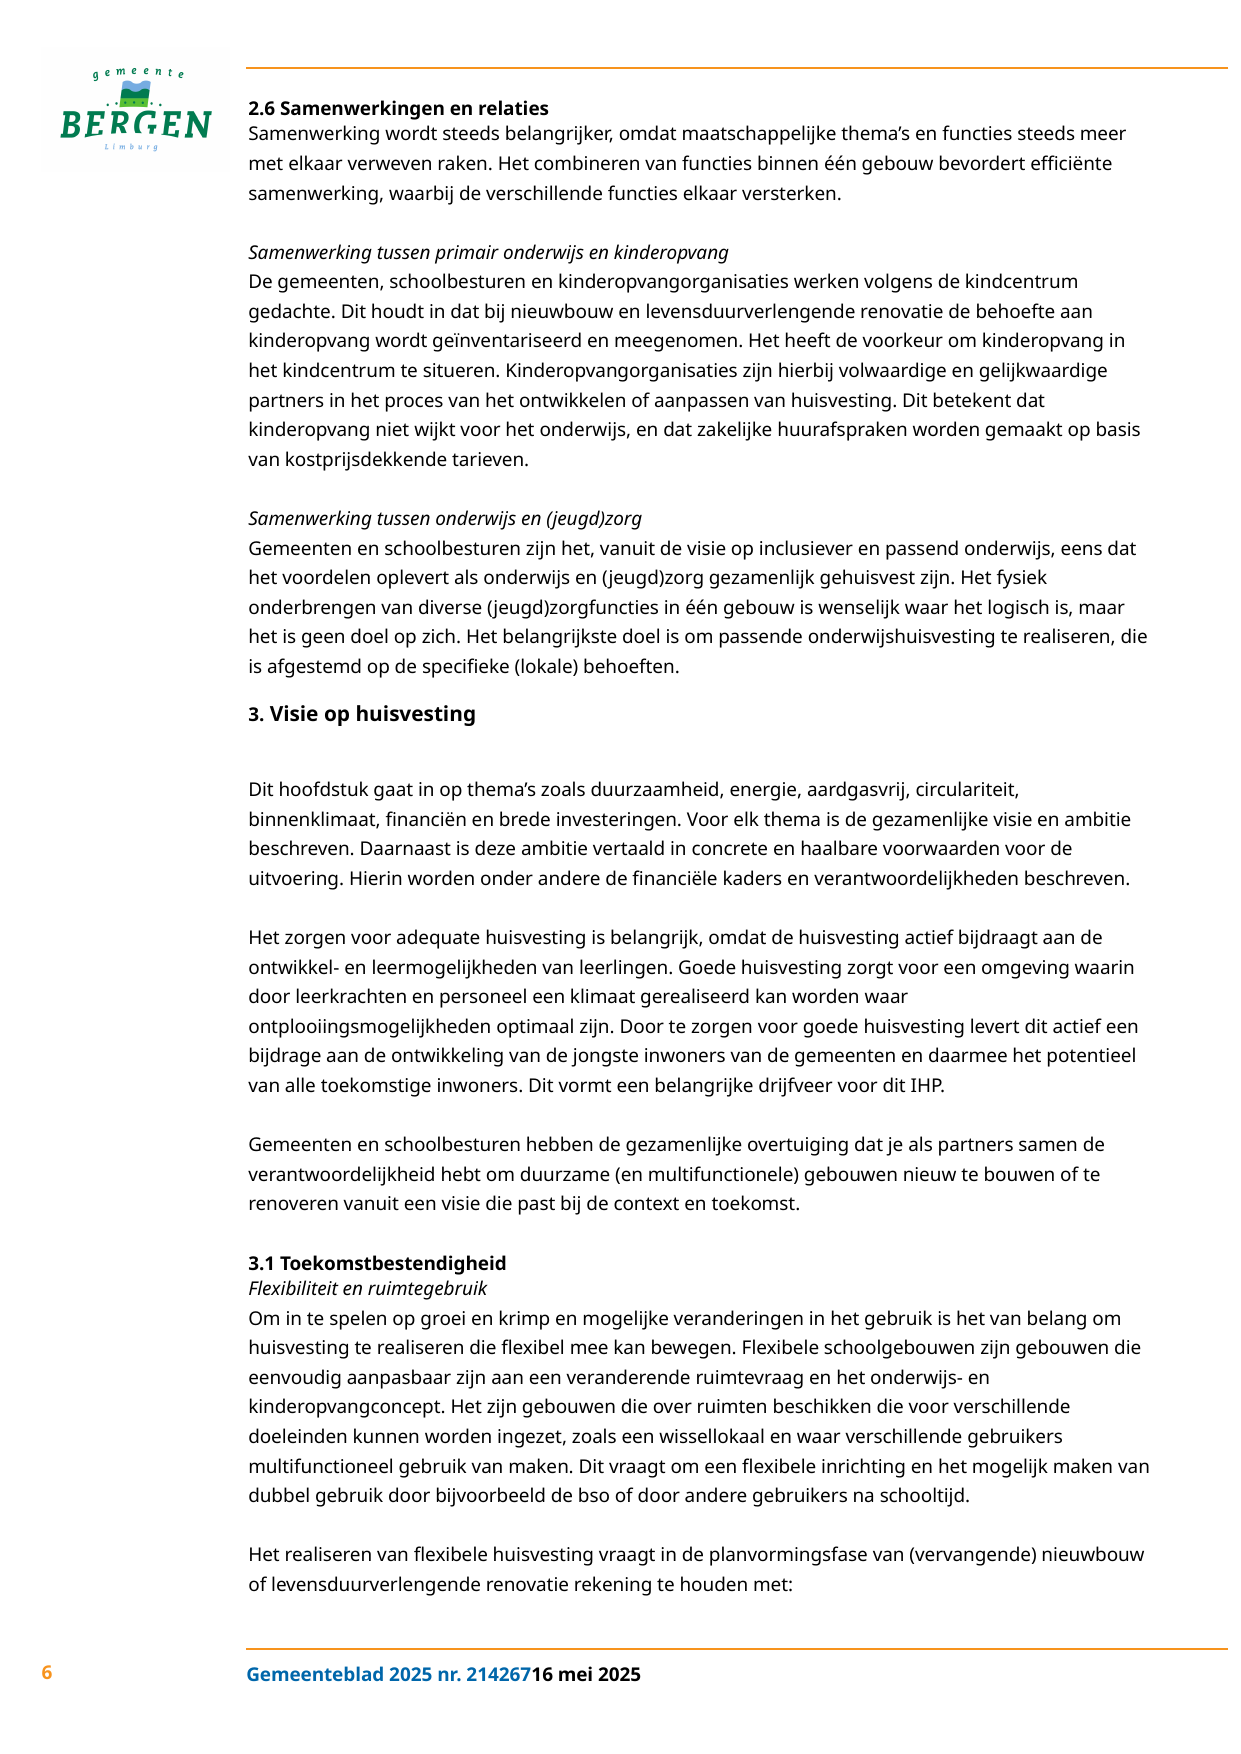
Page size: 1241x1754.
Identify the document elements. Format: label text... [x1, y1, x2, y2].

text Het zorgen voor adequate huisvesting is belangrijk, omdat de huisvesting actief bijdraagt aan de ontwikkel- en leermogelijkheden van leerlingen. Goede huisvesting zorgt voor een omgeving waarin door leerkrachten en personeel een klimaat gerealiseerd kan worden waar ontplooiingsmogelijkheden optimaal zijn. Door te zorgen voor goede huisvesting levert dit actief een bijdrage aan de ontwikkeling van de jongste inwoners van de gemeenten en daarmee het potentieel van alle toekomstige inwoners. Dit vormt een belangrijke drijfveer voor dit IHP. [248, 924, 1152, 1098]
text Gemeenten en schoolbesturen hebben de gezamenlijke overtuiging dat je als partners samen de verantwoordelijkheid hebt om duurzame (en multifunctionele) gebouwen nieuw te bouwen of te renoveren vanuit een visie die past bij de context en toekomst. [248, 1131, 1152, 1216]
text Flexibiliteit en ruimtegebruik [248, 1275, 1152, 1301]
text Gemeenten en schoolbesturen zijn het, vanuit de visie op inclusiever en passend onderwijs, eens dat het voordelen oplevert als onderwijs en (jeugd)zorg gezamenlijk gehuisvest zijn. Het fysiek onderbrengen van diverse (jeugd)zorgfuncties in één gebouw is wenselijk waar het logisch is, maar het is geen doel op zich. Het belangrijkste doel is om passende onderwijshuisvesting te realiseren, die is afgestemd op de specifieke (lokale) behoeften. [248, 535, 1152, 679]
text Samenwerking wordt steeds belangrijker, omdat maatschappelijke thema’s en functies steeds meer met elkaar verweven raken. Het combineren van functies binnen één gebouw bevordert efficiënte samenwerking, waarbij de verschillende functies elkaar versterken. [248, 121, 1152, 205]
text De gemeenten, schoolbesturen en kinderopvangorganisaties werken volgens de kindcentrum gedachte. Dit houdt in dat bij nieuwbouw en levensduurverlengende renovatie de behoefte aan kinderopvang wordt geïnventariseerd en meegenomen. Het heeft de voorkeur om kinderopvang in het kindcentrum te situeren. Kinderopvangorganisaties zijn hierbij volwaardige en gelijkwaardige partners in het proces van het ontwikkelen of aanpassen van huisvesting. Dit betekent dat kinderopvang niet wijkt voor het onderwijs, en dat zakelijke huurafspraken worden gemaakt op basis van kostprijsdekkende tarieven. [248, 268, 1152, 472]
text Samenwerking tussen primair onderwijs en kinderopvang [248, 239, 1152, 264]
text Dit hoofdstuk gaat in op thema’s zoals duurzaamheid, energie, aardgasvrij, circulariteit, binnenklimaat, financiën en brede investeringen. Voor elk thema is de gezamenlijke visie en ambitie beschreven. Daarnaast is deze ambitie vertaald in concrete en haalbare voorwaarden voor de uitvoering. Hierin worden onder andere de financiële kaders en verantwoordelijkheden beschreven. [248, 776, 1152, 891]
text Het realiseren van flexibele huisvesting vraagt in de planvormingsfase van (vervangende) nieuwbouw of levensduurverlengende renovatie rekening te houden met: [248, 1542, 1152, 1597]
text Om in te spelen op groei en krimp en mogelijke veranderingen in het gebruik is het van belang om huisvesting te realiseren die flexibel mee kan bewegen. Flexibele schoolgebouwen zijn gebouwen die eenvoudig aanpasbaar zijn aan een veranderende ruimtevraag en het onderwijs- en kinderopvangconcept. Het zijn gebouwen die over ruimten beschikken die voor verschillende doeleinden kunnen worden ingezet, zoals een wissellokaal en waar verschillende gebruikers multifunctioneel gebruik van maken. Dit vraagt om een flexibele inrichting en het mogelijk maken van dubbel gebruik door bijvoorbeeld de bso of door andere gebruikers na schooltijd. [248, 1305, 1152, 1508]
text Samenwerking tussen onderwijs en (jeugd)zorg [248, 505, 1152, 531]
text 2.6 Samenwerkingen en relaties [248, 95, 1152, 121]
text 3. Visie op huisvesting [248, 699, 1152, 727]
text 3.1 Toekomstbestendigheid [248, 1250, 1152, 1275]
picture [41, 47, 231, 172]
